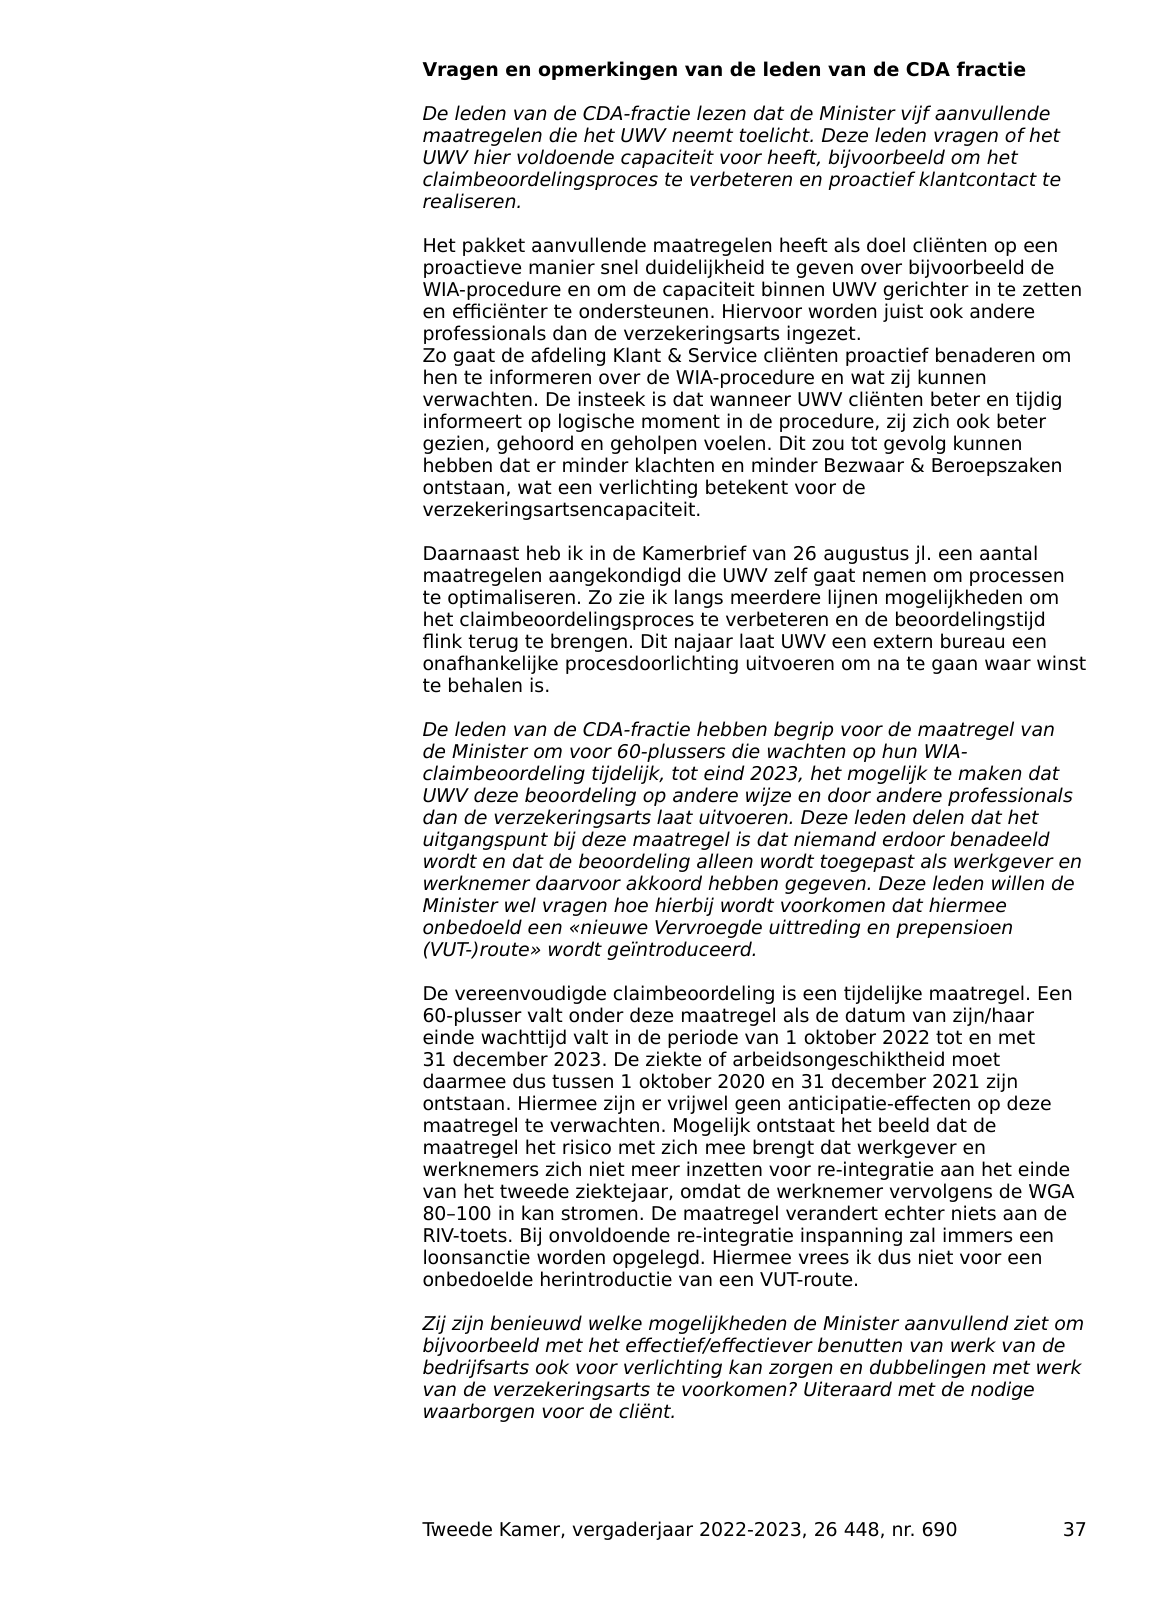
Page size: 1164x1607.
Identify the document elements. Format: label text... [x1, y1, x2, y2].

text Zo gaat de afdeling Klant & Service cliënten proactief benaderen om hen te informeren over de WIA-procedure en wat zij kunnen verwachten. De insteek is dat wanneer UWV cliënten beter en tijdig informeert op logische moment in de procedure, zij zich ook beter gezien, gehoord en geholpen voelen. Dit zou tot gevolg kunnen hebben dat er minder klachten en minder Bezwaar & Beroepszaken ontstaan, wat een verlichting betekent voor de verzekeringsartsencapaciteit. [422, 345, 1087, 521]
text De vereenvoudigde claimbeoordeling is een tijdelijke maatregel. Een 60-plusser valt onder deze maatregel als de datum van zijn/haar einde wachttijd valt in de periode van 1 oktober 2022 tot en met 31 december 2023. De ziekte of arbeidsongeschiktheid moet daarmee dus tussen 1 oktober 2020 en 31 december 2021 zijn ontstaan. Hiermee zijn er vrijwel geen anticipatie-effecten op deze maatregel te verwachten. Mogelijk ontstaat het beeld dat de maatregel het risico met zich mee brengt dat werkgever en werknemers zich niet meer inzetten voor re-integratie aan het einde van het tweede ziektejaar, omdat de werknemer vervolgens de WGA 80–100 in kan stromen. De maatregel verandert echter niets aan de RIV-toets. Bij onvoldoende re-integratie inspanning zal immers een loonsanctie worden opgelegd. Hiermee vrees ik dus niet voor een onbedoelde herintroductie van een VUT-route. [422, 983, 1087, 1291]
text Daarnaast heb ik in de Kamerbrief van 26 augustus jl. een aantal maatregelen aangekondigd die UWV zelf gaat nemen om processen te optimaliseren. Zo zie ik langs meerdere lijnen mogelijkheden om het claimbeoordelingsproces te verbeteren en de beoordelingstijd flink terug te brengen. Dit najaar laat UWV een extern bureau een onafhankelijke procesdoorlichting uitvoeren om na te gaan waar winst te behalen is. [422, 543, 1087, 697]
text De leden van de CDA-fractie hebben begrip voor de maatregel van de Minister om voor 60-plussers die wachten op hun WIA-claimbeoordeling tijdelijk, tot eind 2023, het mogelijk te maken dat UWV deze beoordeling op andere wijze en door andere professionals dan de verzekeringsarts laat uitvoeren. Deze leden delen dat het uitgangspunt bij deze maatregel is dat niemand erdoor benadeeld wordt en dat de beoordeling alleen wordt toegepast als werkgever en werknemer daarvoor akkoord hebben gegeven. Deze leden willen de Minister wel vragen hoe hierbij wordt voorkomen dat hiermee onbedoeld een «nieuwe Vervroegde uittreding en prepensioen (VUT-)route» wordt geïntroduceerd. [422, 719, 1087, 961]
text De leden van de CDA-fractie lezen dat de Minister vijf aanvullende maatregelen die het UWV neemt toelicht. Deze leden vragen of het UWV hier voldoende capaciteit voor heeft, bijvoorbeeld om het claimbeoordelingsproces te verbeteren en proactief klantcontact te realiseren. [422, 103, 1087, 213]
subtitle Vragen en opmerkingen van de leden van de CDA fractie [422, 59, 1087, 81]
text Zij zijn benieuwd welke mogelijkheden de Minister aanvullend ziet om bijvoorbeeld met het effectief/effectiever benutten van werk van de bedrijfsarts ook voor verlichting kan zorgen en dubbelingen met werk van de verzekeringsarts te voorkomen? Uiteraard met de nodige waarborgen voor de cliënt. [422, 1313, 1087, 1423]
text Het pakket aanvullende maatregelen heeft als doel cliënten op een proactieve manier snel duidelijkheid te geven over bijvoorbeeld de WIA-procedure en om de capaciteit binnen UWV gerichter in te zetten en efficiënter te ondersteunen. Hiervoor worden juist ook andere professionals dan de verzekeringsarts ingezet. [422, 235, 1087, 345]
